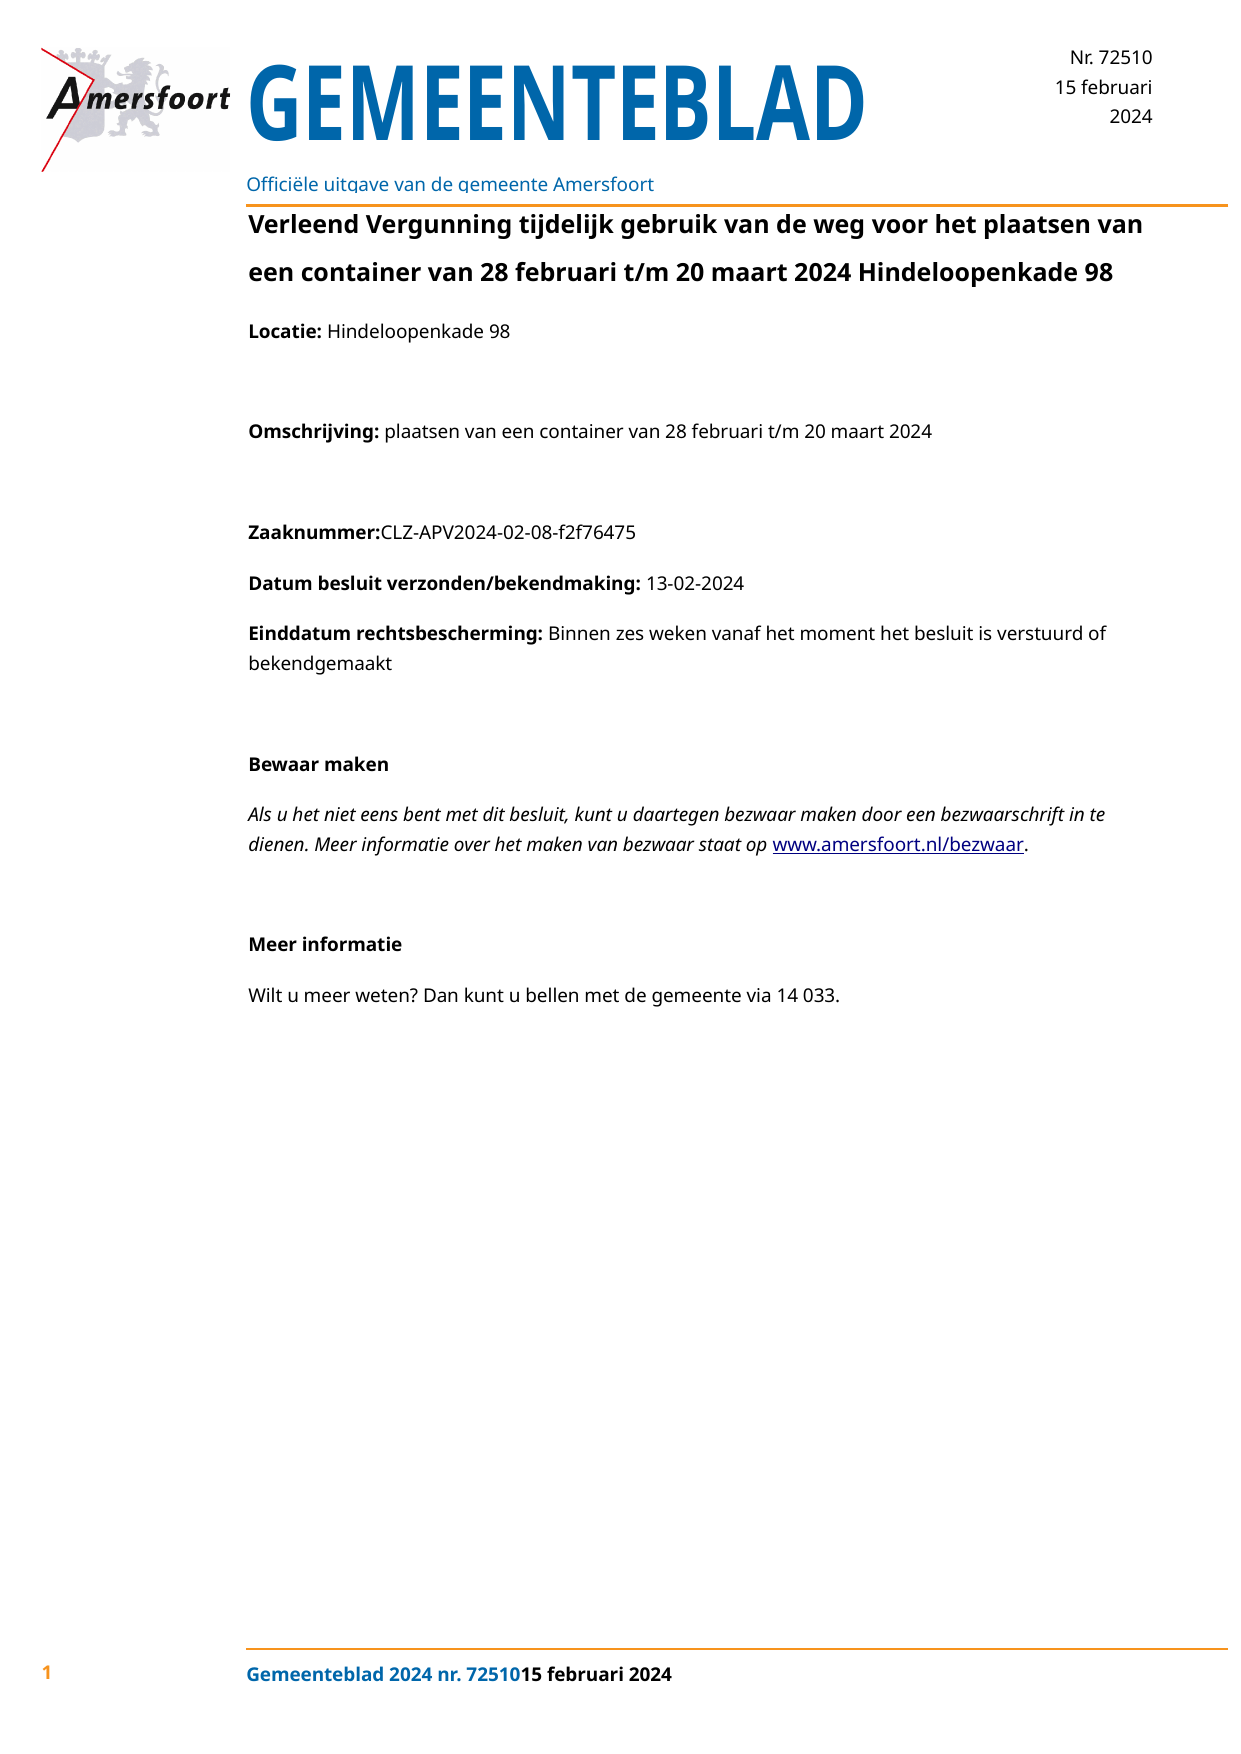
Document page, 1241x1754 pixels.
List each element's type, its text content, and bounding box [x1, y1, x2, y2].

text Locatie: Hindeloopenkade 98 [248, 318, 1152, 344]
text Zaaknummer:CLZ-APV2024-02-08-f2f76475 [248, 519, 1152, 545]
text Bewaar maken [248, 751, 1152, 777]
text Omschrijving: plaatsen van een container van 28 februari t/m 20 maart 2024 [248, 419, 1152, 444]
text Datum besluit verzonden/bekendmaking: 13-02-2024 [248, 570, 1152, 596]
text Als u het niet eens bent met dit besluit, kunt u daartegen bezwaar maken door een bezwaarschrift in te dienen. Meer informatie over het maken van bezwaar staat op www.amersfoort.nl/bezwaar. [248, 801, 1152, 857]
picture [41, 47, 231, 172]
text Meer informatie [248, 932, 1152, 957]
text Einddatum rechtsbescherming: Binnen zes weken vanaf het moment het besluit is verstuurd of bekendgemaakt [248, 620, 1152, 676]
text Verleend Vergunning tijdelijk gebruik van de weg voor het plaatsen van een container van 28 februari t/m 20 maart 2024 Hindeloopenkade 98 [248, 207, 1152, 288]
text Wilt u meer weten? Dan kunt u bellen met de gemeente via 14 033. [248, 982, 1152, 1008]
